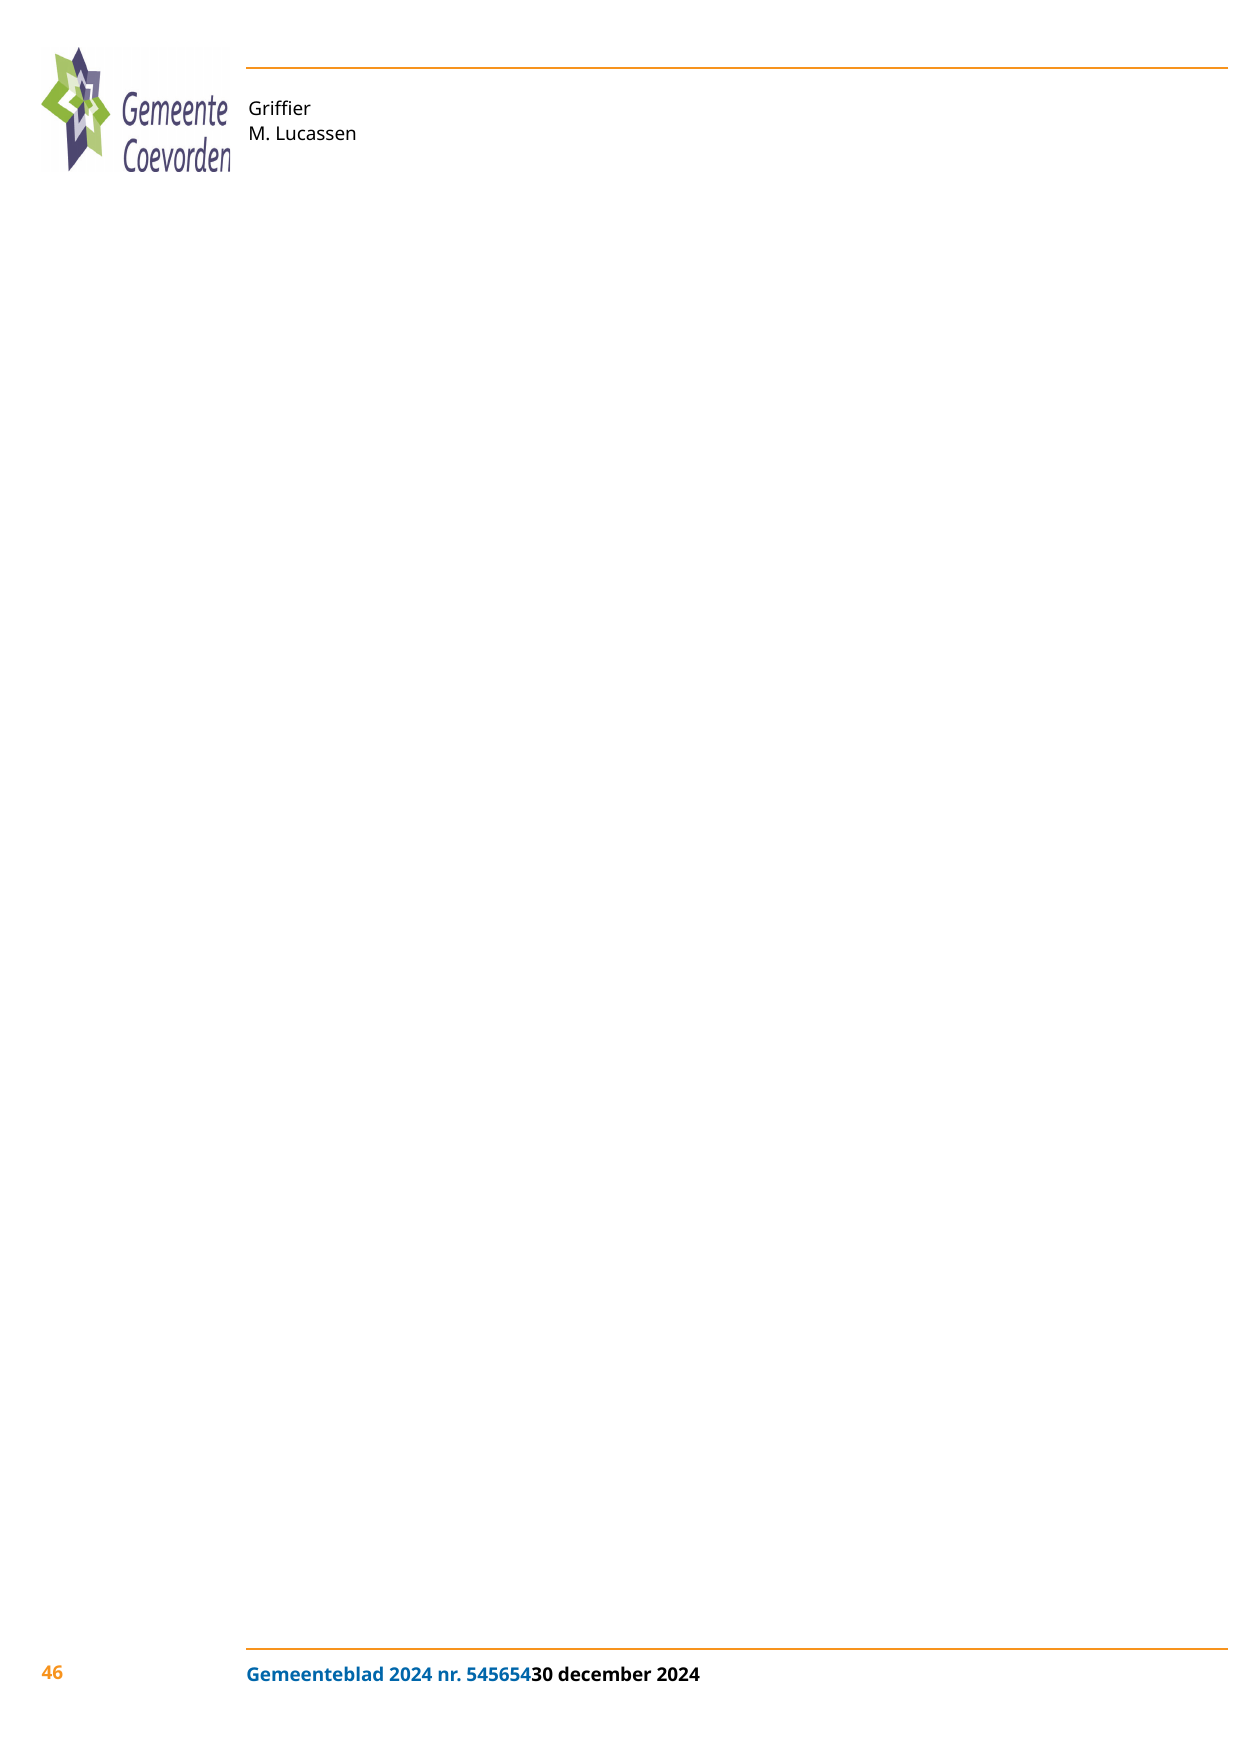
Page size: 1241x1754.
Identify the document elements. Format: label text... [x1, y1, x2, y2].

picture [41, 47, 231, 172]
text M. Lucassen [248, 121, 1152, 146]
text Griffier [248, 95, 1152, 121]
